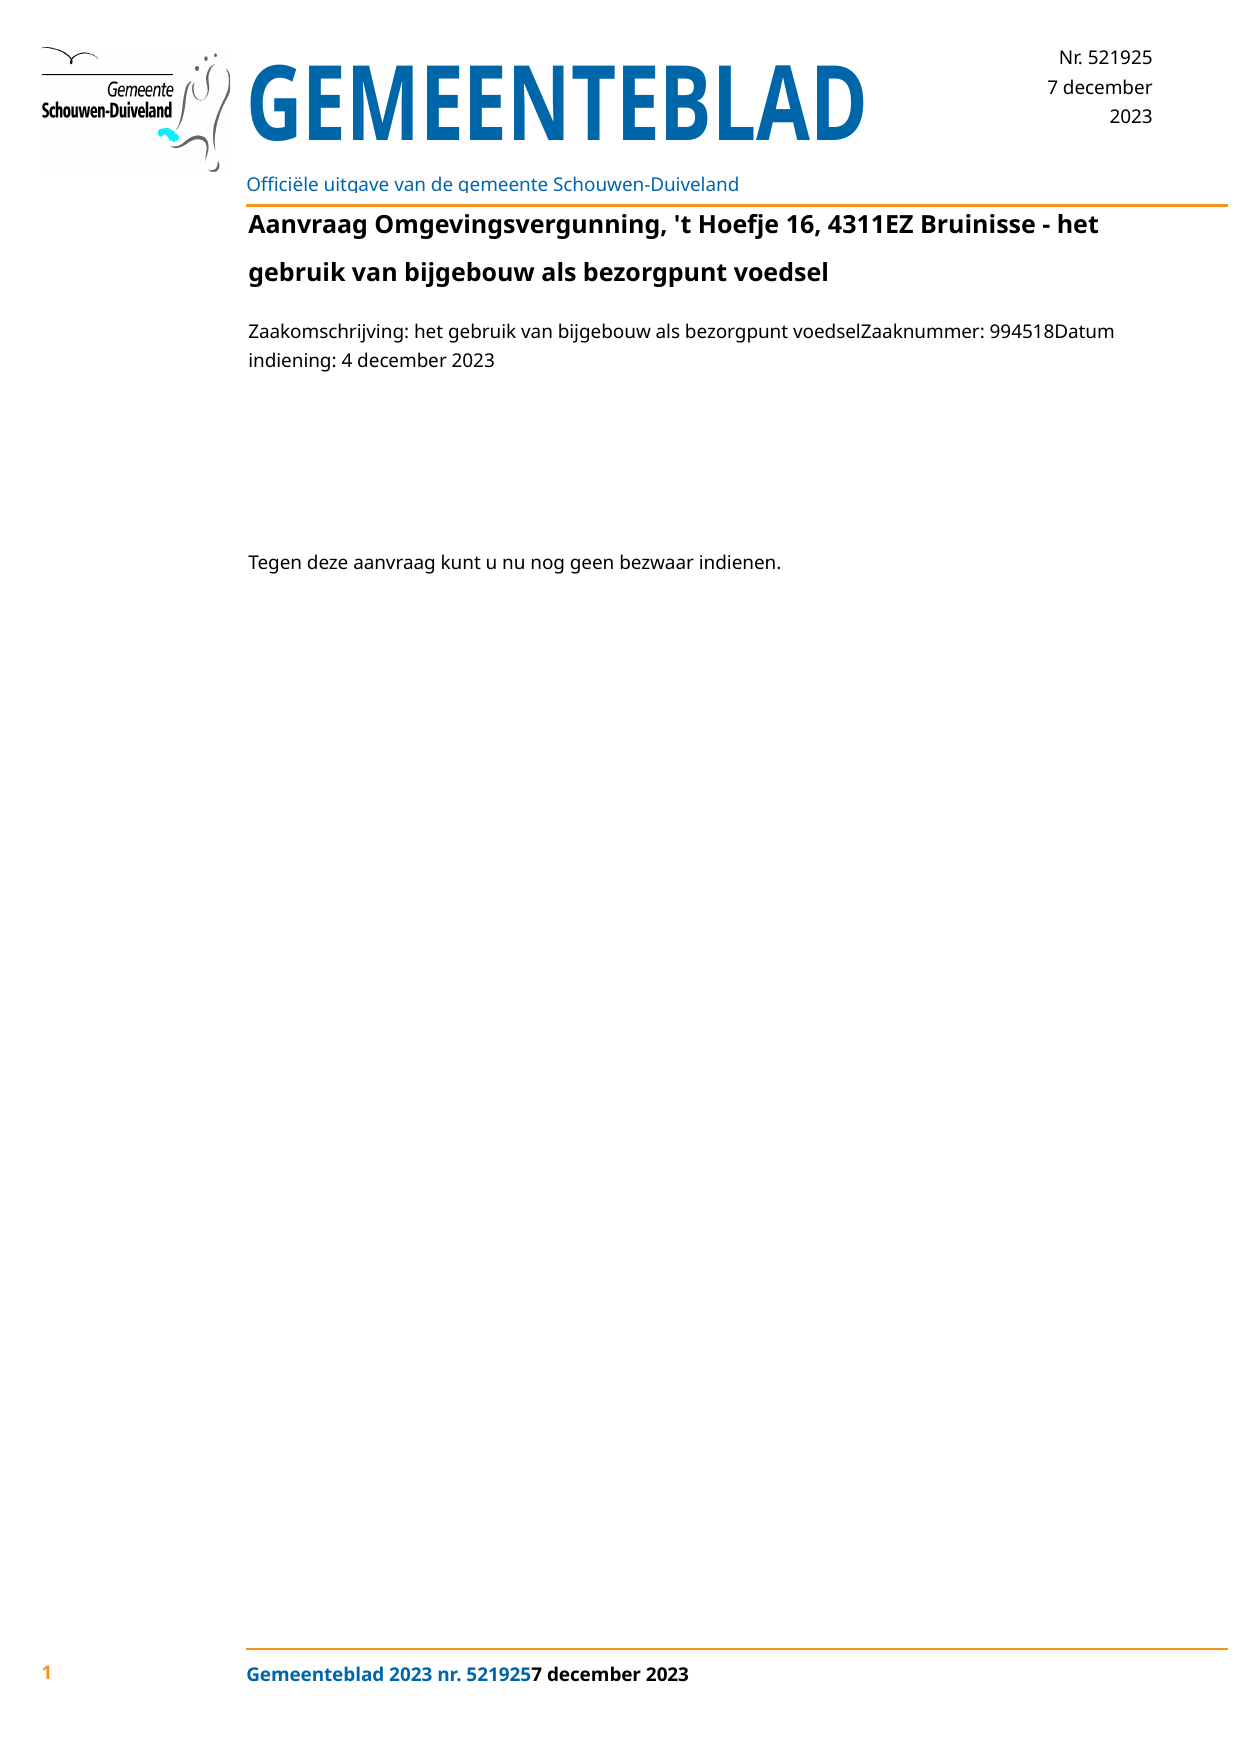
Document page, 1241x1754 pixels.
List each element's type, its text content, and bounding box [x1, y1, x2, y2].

text Zaakomschrijving: het gebruik van bijgebouw als bezorgpunt voedselZaaknummer: 994518Datum indiening: 4 december 2023 [248, 318, 1152, 373]
text Aanvraag Omgevingsvergunning, 't Hoefje 16, 4311EZ Bruinisse - het gebruik van bijgebouw als bezorgpunt voedsel [248, 207, 1152, 288]
text Tegen deze aanvraag kunt u nu nog geen bezwaar indienen. [248, 549, 1152, 575]
picture [41, 47, 231, 172]
